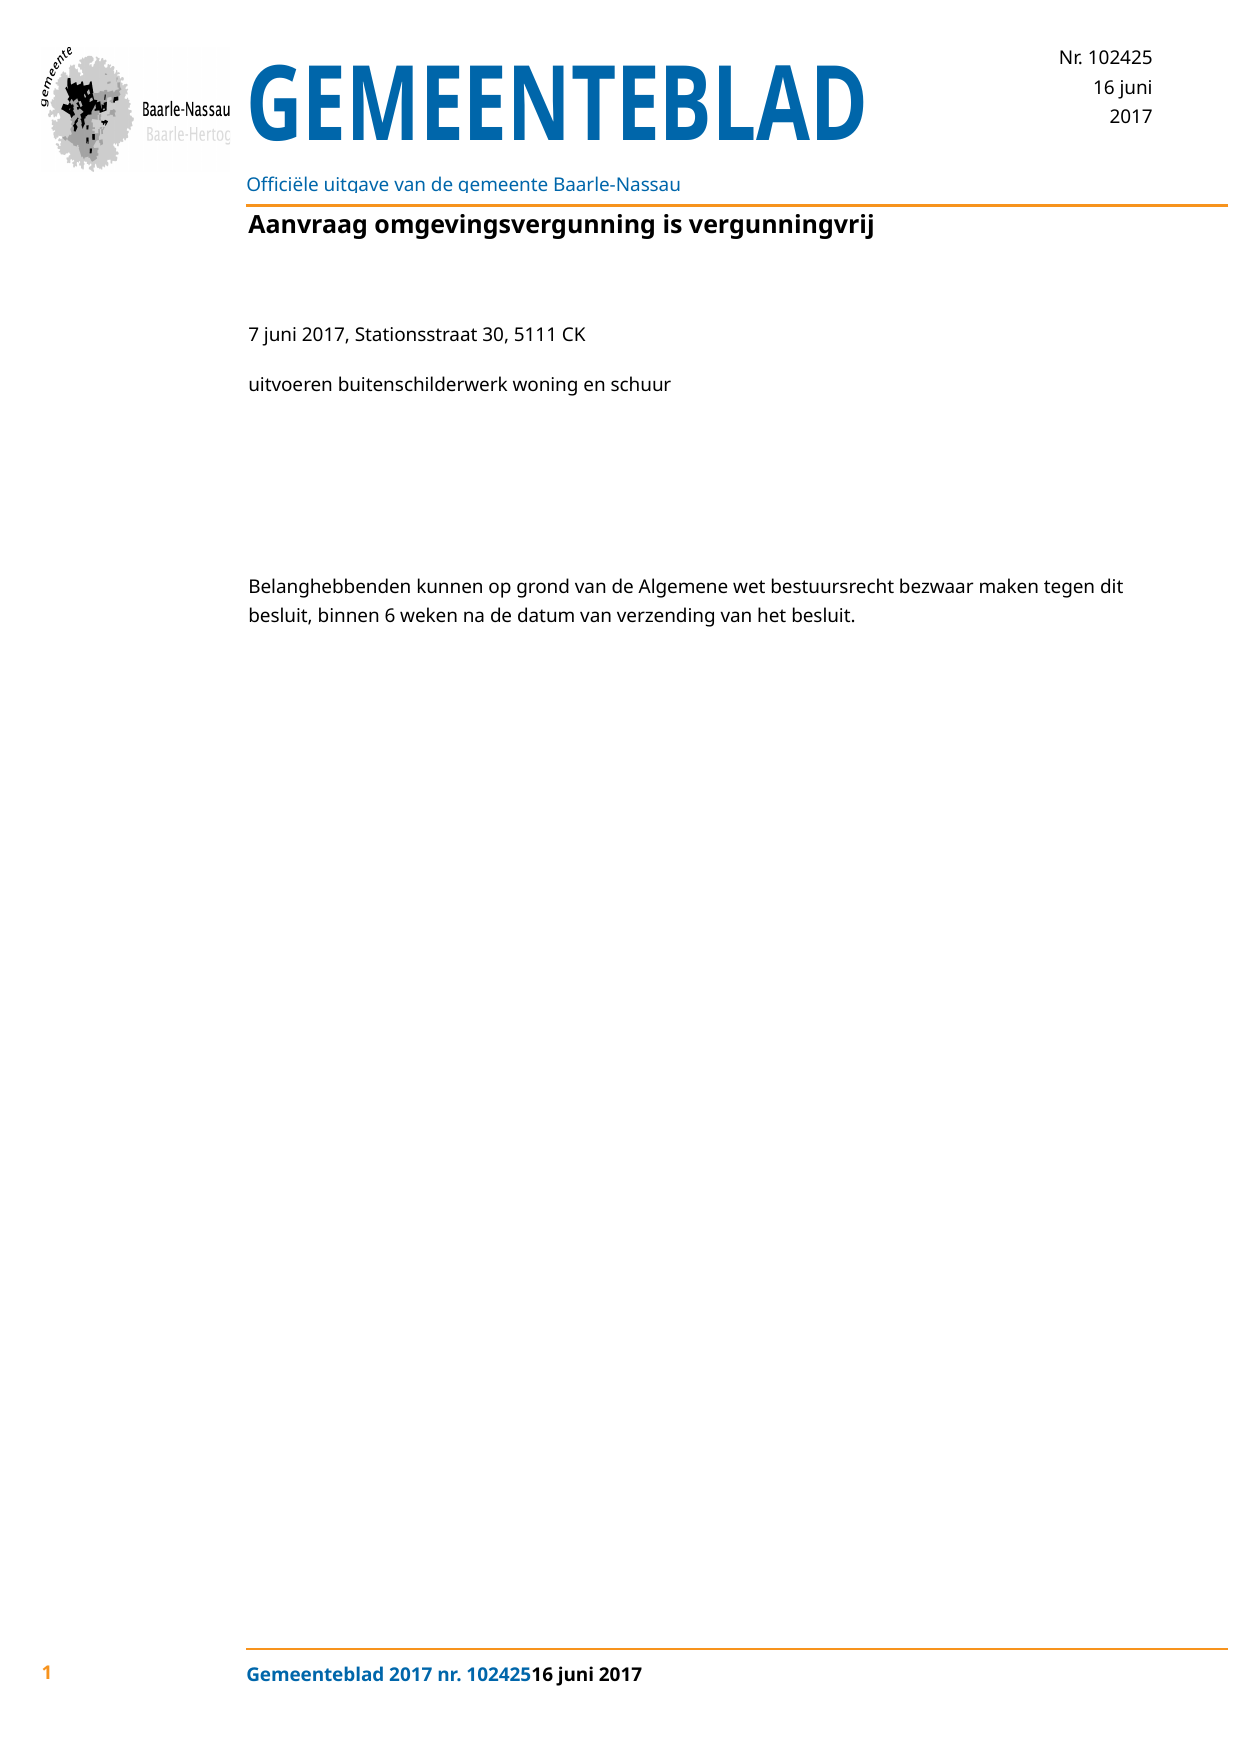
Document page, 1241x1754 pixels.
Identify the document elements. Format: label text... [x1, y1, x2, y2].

text Aanvraag omgevingsvergunning is vergunningvrij [248, 207, 1152, 241]
picture [41, 47, 231, 172]
text Belanghebbenden kunnen op grond van de Algemene wet bestuursrecht bezwaar maken tegen dit besluit, binnen 6 weken na de datum van verzending van het besluit. [248, 573, 1152, 628]
text uitvoeren buitenschilderwerk woning en schuur [248, 371, 1152, 397]
text 7 juni 2017, Stationsstraat 30, 5111 CK [248, 321, 1152, 346]
